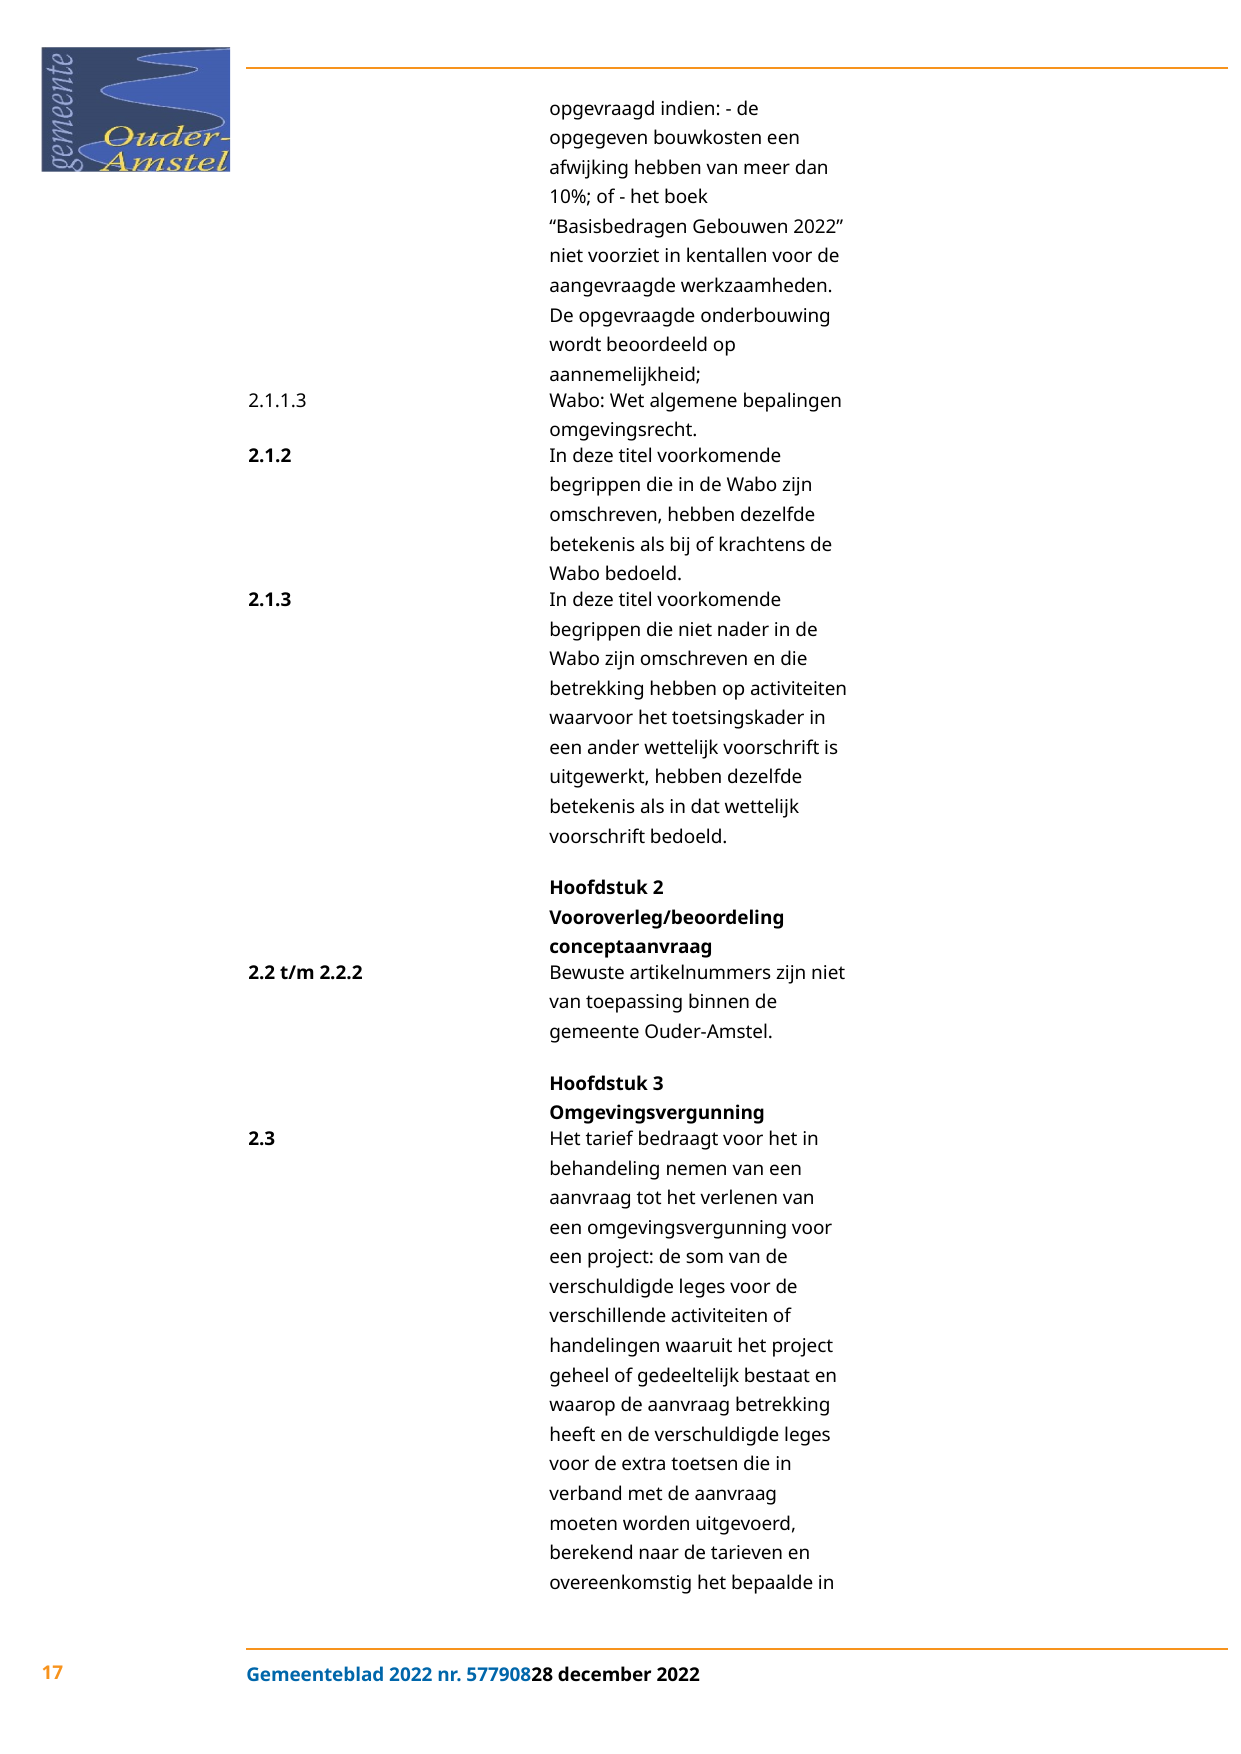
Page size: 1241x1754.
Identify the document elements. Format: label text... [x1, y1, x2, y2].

table_cell Hoofdstuk 2 Vooroverleg/beoordeling conceptaanvraag [549, 874, 850, 959]
table_cell [850, 874, 1152, 959]
table_cell opgevraagd indien: - de opgegeven bouwkosten een afwijking hebben van meer dan 10%; of - het boek “Basisbedragen Gebouwen 2022” niet voorziet in kentallen voor de aangevraagde werkzaamheden. De opgevraagde onderbouwing wordt beoordeeld op aannemelijkheid; [549, 95, 850, 387]
table_cell [248, 1044, 549, 1070]
table_cell Het tarief bedraagt voor het in behandeling nemen van een aanvraag tot het verlenen van een omgevingsvergunning voor een project: de som van de verschuldigde leges voor de verschillende activiteiten of handelingen waaruit het project geheel of gedeeltelijk bestaat en waarop de aanvraag betrekking heeft en de verschuldigde leges voor de extra toetsen die in verband met de aanvraag moeten worden uitgevoerd, berekend naar de tarieven en overeenkomstig het bepaalde in [549, 1125, 850, 1594]
table_cell [248, 1070, 549, 1125]
table_cell [850, 442, 1152, 586]
table_cell [248, 95, 549, 387]
picture [41, 47, 231, 172]
table_cell [850, 95, 1152, 387]
table_cell [850, 1125, 1152, 1594]
table_cell Wabo: Wet algemene bepalingen omgevingsrecht. [549, 387, 850, 442]
table_cell [850, 1070, 1152, 1125]
table_cell 2.1.2 [248, 442, 549, 586]
table_cell [549, 849, 850, 874]
table_cell [850, 849, 1152, 874]
table_cell [850, 1044, 1152, 1070]
table_cell [549, 1044, 850, 1070]
table_cell Bewuste artikelnummers zijn niet van toepassing binnen de gemeente Ouder-Amstel. [549, 959, 850, 1044]
table_cell [248, 874, 549, 959]
table_cell 2.2 t/m 2.2.2 [248, 959, 549, 1044]
table_cell [248, 849, 549, 874]
table_cell Hoofdstuk 3 Omgevingsvergunning [549, 1070, 850, 1125]
table_cell In deze titel voorkomende begrippen die in de Wabo zijn omschreven, hebben dezelfde betekenis als bij of krachtens de Wabo bedoeld. [549, 442, 850, 586]
table_cell 2.1.3 [248, 586, 549, 848]
table_cell [850, 959, 1152, 1044]
table_cell [850, 586, 1152, 848]
table_cell In deze titel voorkomende begrippen die niet nader in de Wabo zijn omschreven en die betrekking hebben op activiteiten waarvoor het toetsingskader in een ander wettelijk voorschrift is uitgewerkt, hebben dezelfde betekenis als in dat wettelijk voorschrift bedoeld. [549, 586, 850, 848]
table_cell [850, 387, 1152, 442]
table_cell 2.1.1.3 [248, 387, 549, 442]
table_cell 2.3 [248, 1125, 549, 1594]
